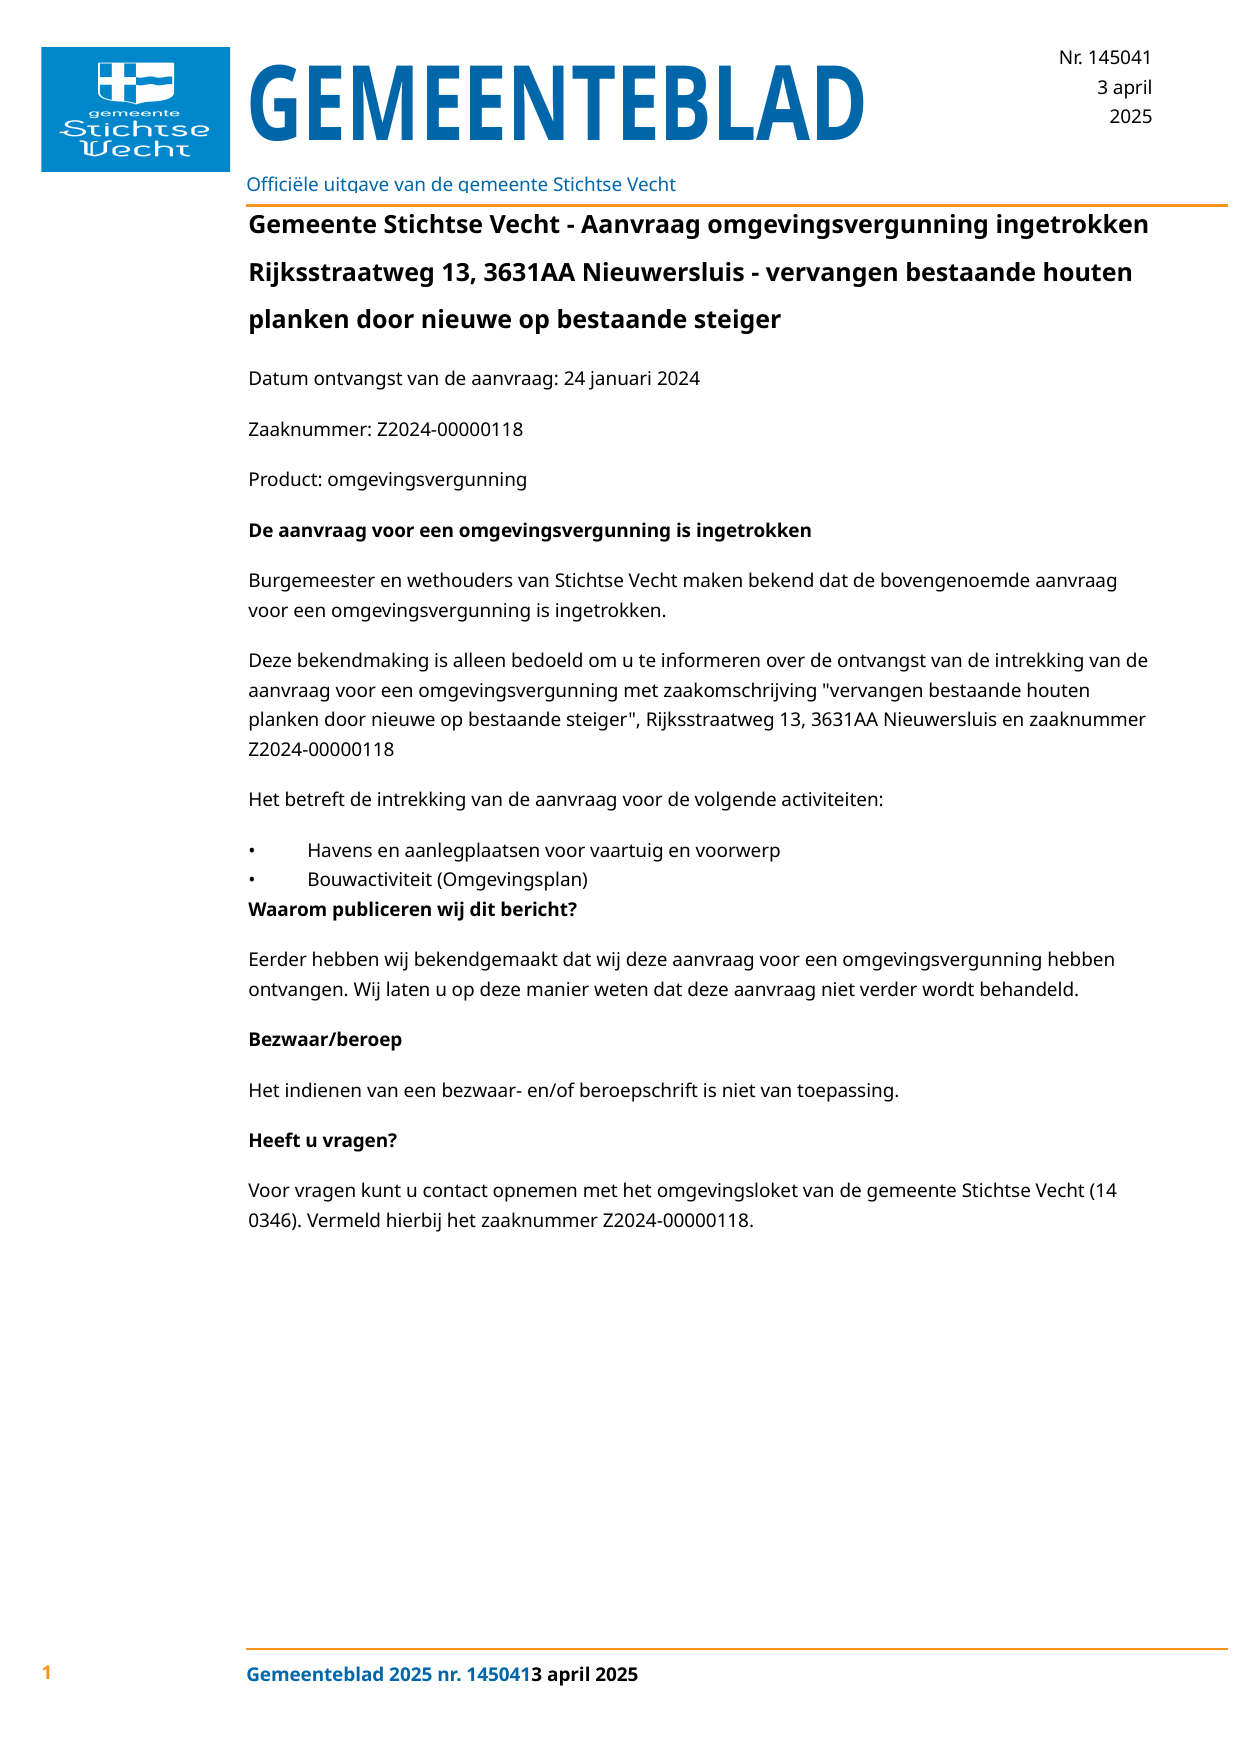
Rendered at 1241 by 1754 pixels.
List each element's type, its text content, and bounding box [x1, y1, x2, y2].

text Het indienen van een bezwaar- en/of beroepschrift is niet van toepassing. [248, 1077, 1152, 1102]
text De aanvraag voor een omgevingsvergunning is ingetrokken [248, 517, 1152, 542]
text Product: omgevingsvergunning [248, 466, 1152, 492]
text Datum ontvangst van de aanvraag: 24 januari 2024 [248, 366, 1152, 391]
picture [99, 63, 135, 101]
list Bouwactiviteit (Omgevingsplan) [248, 866, 1152, 892]
text Gemeente Stichtse Vecht - Aanvraag omgevingsvergunning ingetrokken Rijksstraatweg 13, 3631AA Nieuwersluis - vervangen bestaande houten planken door nieuwe op bestaande steiger [248, 207, 1152, 336]
text Deze bekendmaking is alleen bedoeld om u te informeren over de ontvangst van de intrekking van de aanvraag voor een omgevingsvergunning met zaakomschrijving "vervangen bestaande houten planken door nieuwe op bestaande steiger", Rijksstraatweg 13, 3631AA Nieuwersluis en zaaknummer Z2024-00000118 [248, 647, 1152, 762]
text Bezwaar/beroep [248, 1026, 1152, 1052]
text Waarom publiceren wij dit bericht? [248, 896, 1152, 922]
text Zaaknummer: Z2024-00000118 [248, 416, 1152, 442]
text Burgemeester en wethouders van Stichtse Vecht maken bekend dat de bovengenoemde aanvraag voor een omgevingsvergunning is ingetrokken. [248, 567, 1152, 622]
text Eerder hebben wij bekendgemaakt dat wij deze aanvraag voor een omgevingsvergunning hebben ontvangen. Wij laten u op deze manier weten dat deze aanvraag niet verder wordt behandeld. [248, 946, 1152, 1002]
list Havens en aanlegplaatsen voor vaartuig en voorwerp [248, 837, 1152, 862]
text Voor vragen kunt u contact opnemen met het omgevingsloket van de gemeente Stichtse Vecht (14 0346). Vermeld hierbij het zaaknummer Z2024-00000118. [248, 1178, 1152, 1233]
picture [137, 63, 174, 103]
text Heeft u vragen? [248, 1127, 1152, 1153]
text Het betreft de intrekking van de aanvraag voor de volgende activiteiten: [248, 786, 1152, 812]
